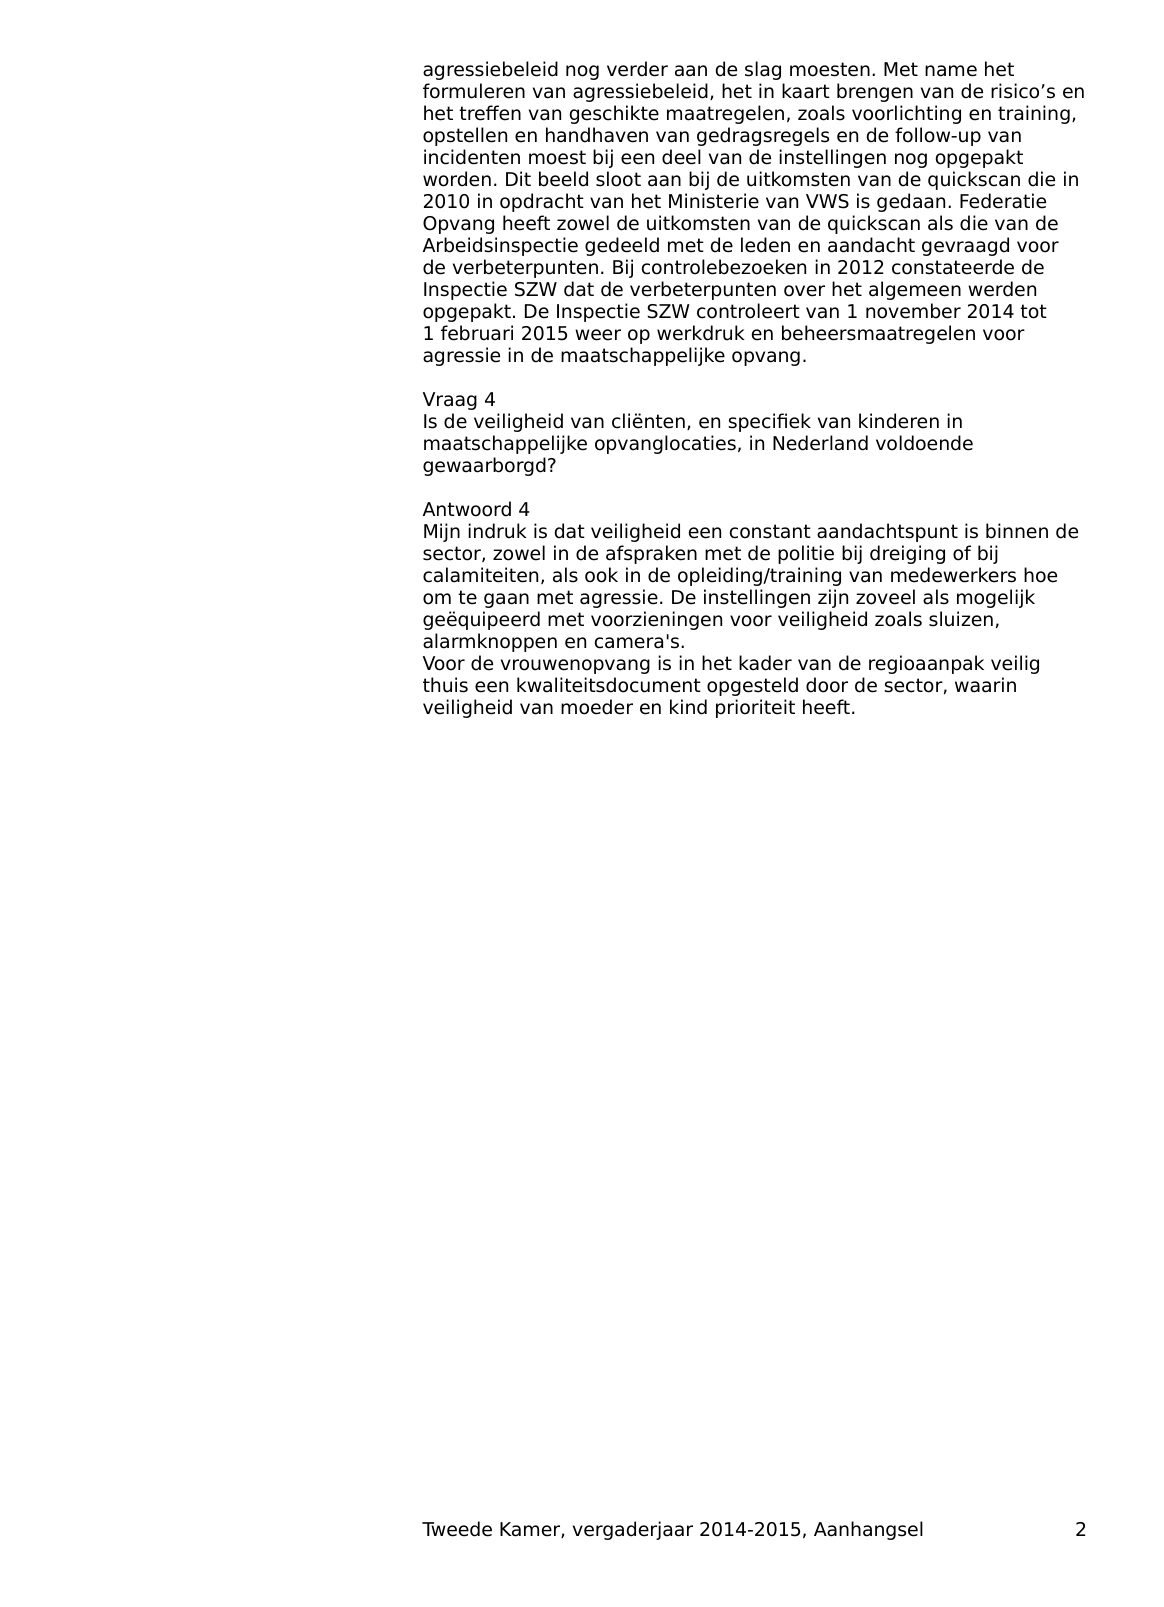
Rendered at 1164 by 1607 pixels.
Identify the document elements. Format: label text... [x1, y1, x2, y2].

text Antwoord 4 [422, 499, 1087, 521]
text Vraag 4 [422, 389, 1087, 411]
text Mijn indruk is dat veiligheid een constant aandachtspunt is binnen de sector, zowel in de afspraken met de politie bij dreiging of bij calamiteiten, als ook in de opleiding/training van medewerkers hoe om te gaan met agressie. De instellingen zijn zoveel als mogelijk geëquipeerd met voorzieningen voor veiligheid zoals sluizen, alarmknoppen en camera's. [422, 521, 1087, 653]
text Voor de vrouwenopvang is in het kader van de regioaanpak veilig thuis een kwaliteitsdocument opgesteld door de sector, waarin veiligheid van moeder en kind prioriteit heeft. [422, 653, 1087, 719]
text agressiebeleid nog verder aan de slag moesten. Met name het formuleren van agressiebeleid, het in kaart brengen van de risico’s en het treffen van geschikte maatregelen, zoals voorlichting en training, opstellen en handhaven van gedragsregels en de follow-up van incidenten moest bij een deel van de instellingen nog opgepakt worden. Dit beeld sloot aan bij de uitkomsten van de quickscan die in 2010 in opdracht van het Ministerie van VWS is gedaan. Federatie Opvang heeft zowel de uitkomsten van de quickscan als die van de Arbeidsinspectie gedeeld met de leden en aandacht gevraagd voor de verbeterpunten. Bij controlebezoeken in 2012 constateerde de Inspectie SZW dat de verbeterpunten over het algemeen werden opgepakt. De Inspectie SZW controleert van 1 november 2014 tot 1 februari 2015 weer op werkdruk en beheersmaatregelen voor agressie in de maatschappelijke opvang. [422, 59, 1087, 367]
text Is de veiligheid van cliënten, en specifiek van kinderen in maatschappelijke opvanglocaties, in Nederland voldoende gewaarborgd? [422, 411, 1087, 477]
